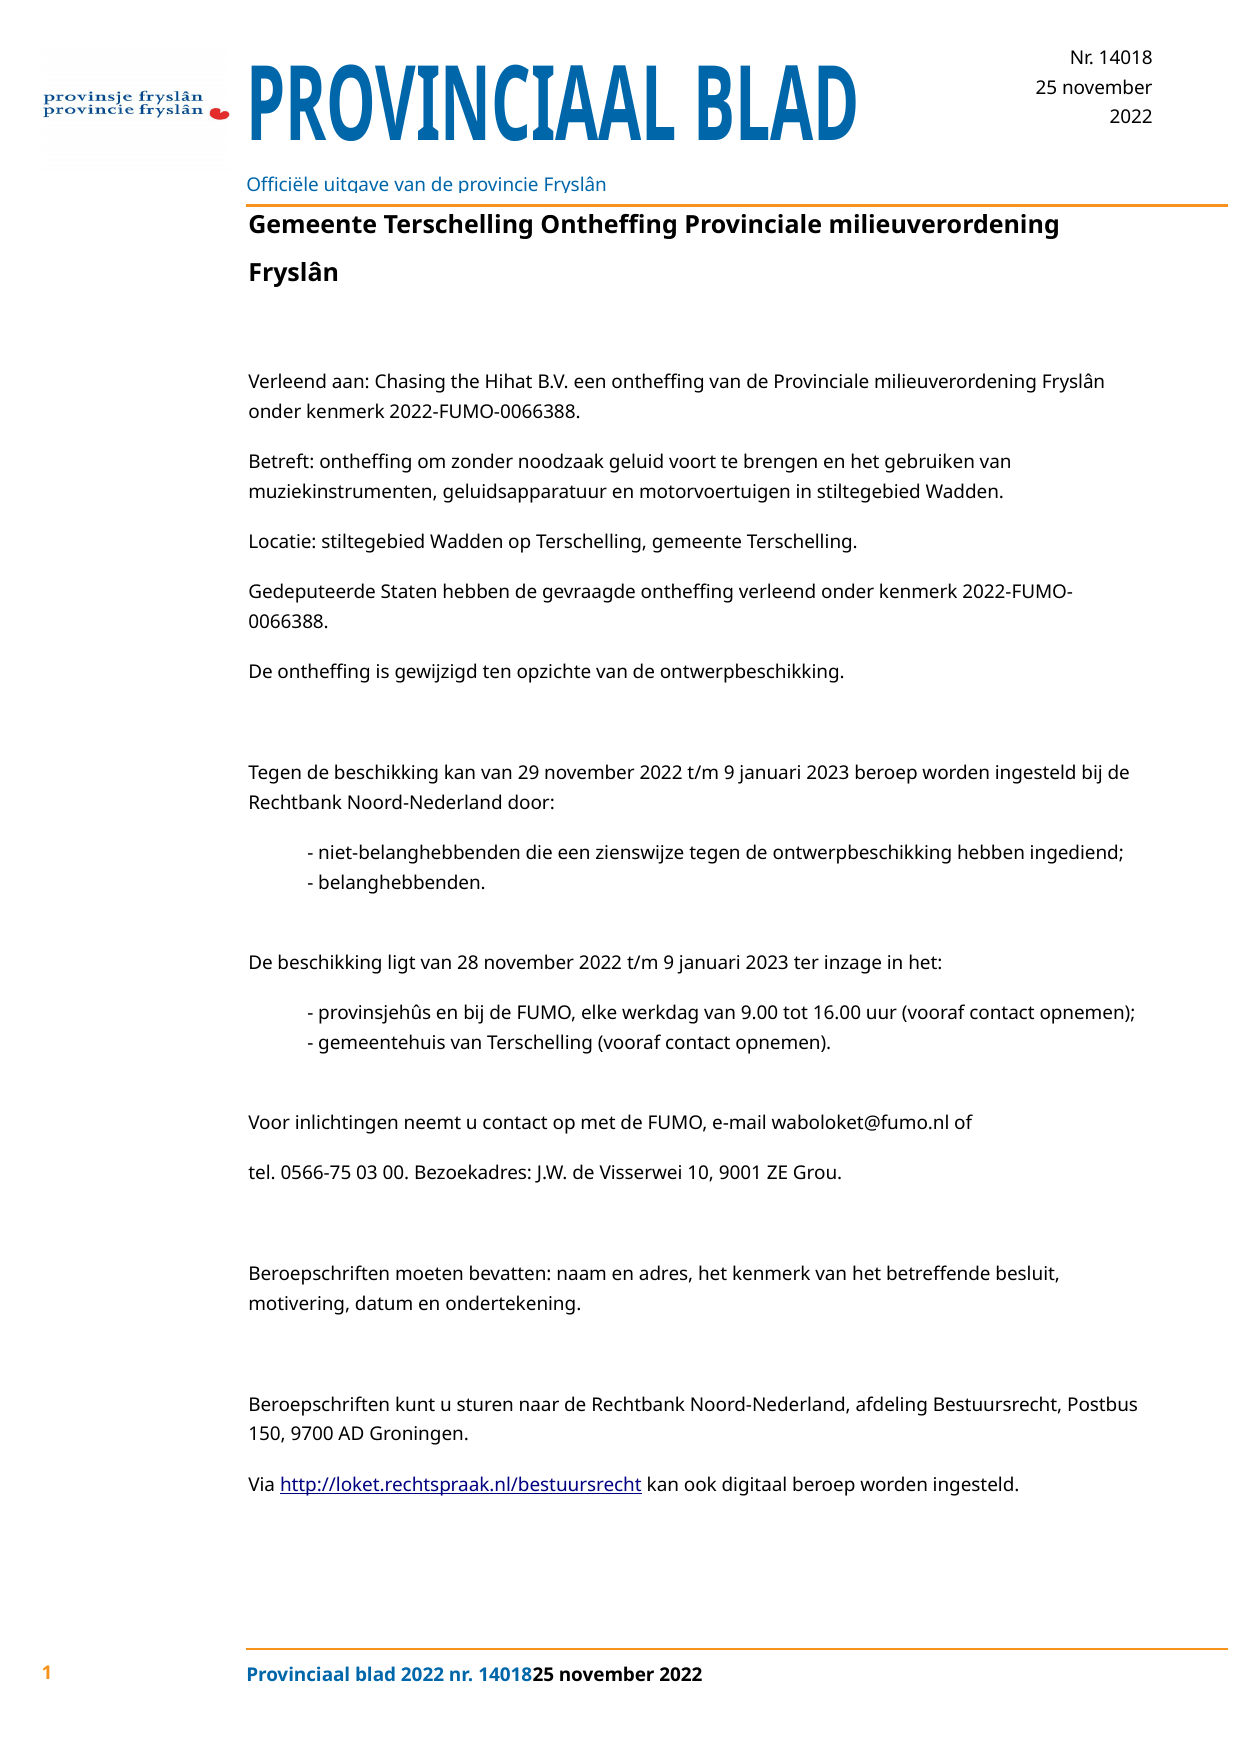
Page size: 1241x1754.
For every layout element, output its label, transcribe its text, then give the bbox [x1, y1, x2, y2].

text Voor inlichtingen neemt u contact op met de FUMO, e-mail waboloket@fumo.nl of [248, 1109, 1152, 1135]
list - niet-belanghebbenden die een zienswijze tegen de ontwerpbeschikking hebben ingediend; [248, 839, 1152, 865]
text Gedeputeerde Staten hebben de gevraagde ontheffing verleend onder kenmerk 2022-FUMO-0066388. [248, 579, 1152, 634]
text Gemeente Terschelling Ontheffing Provinciale milieuverordening Fryslân [248, 207, 1152, 288]
text Locatie: stiltegebied Wadden op Terschelling, gemeente Terschelling. [248, 528, 1152, 554]
text Tegen de beschikking kan van 29 november 2022 t/m 9 januari 2023 beroep worden ingesteld bij de Rechtbank Noord-Nederland door: [248, 759, 1152, 815]
list - belanghebbenden. [248, 869, 1152, 895]
text De beschikking ligt van 28 november 2022 t/m 9 januari 2023 ter inzage in het: [248, 949, 1152, 975]
text Beroepschriften moeten bevatten: naam en adres, het kenmerk van het betreffende besluit, motivering, datum en ondertekening. [248, 1260, 1152, 1316]
text Verleend aan: Chasing the Hihat B.V. een ontheffing van de Provinciale milieuverordening Fryslân onder kenmerk 2022-FUMO-0066388. [248, 368, 1152, 424]
list - gemeentehuis van Terschelling (vooraf contact opnemen). [248, 1029, 1152, 1055]
text tel. 0566-75 03 00. Bezoekadres: J.W. de Visserwei 10, 9001 ZE Grou. [248, 1159, 1152, 1185]
text De ontheffing is gewijzigd ten opzichte van de ontwerpbeschikking. [248, 659, 1152, 684]
text Beroepschriften kunt u sturen naar de Rechtbank Noord-Nederland, afdeling Bestuursrecht, Postbus 150, 9700 AD Groningen. [248, 1391, 1152, 1446]
text Betreft: ontheffing om zonder noodzaak geluid voort te brengen en het gebruiken van muziekinstrumenten, geluidsapparatuur en motorvoertuigen in stiltegebied Wadden. [248, 448, 1152, 504]
list - provinsjehûs en bij de FUMO, elke werkdag van 9.00 tot 16.00 uur (vooraf contact opnemen); [248, 999, 1152, 1025]
picture [41, 47, 231, 172]
text Via http://loket.rechtspraak.nl/bestuursrecht kan ook digitaal beroep worden ingesteld. [248, 1471, 1152, 1497]
